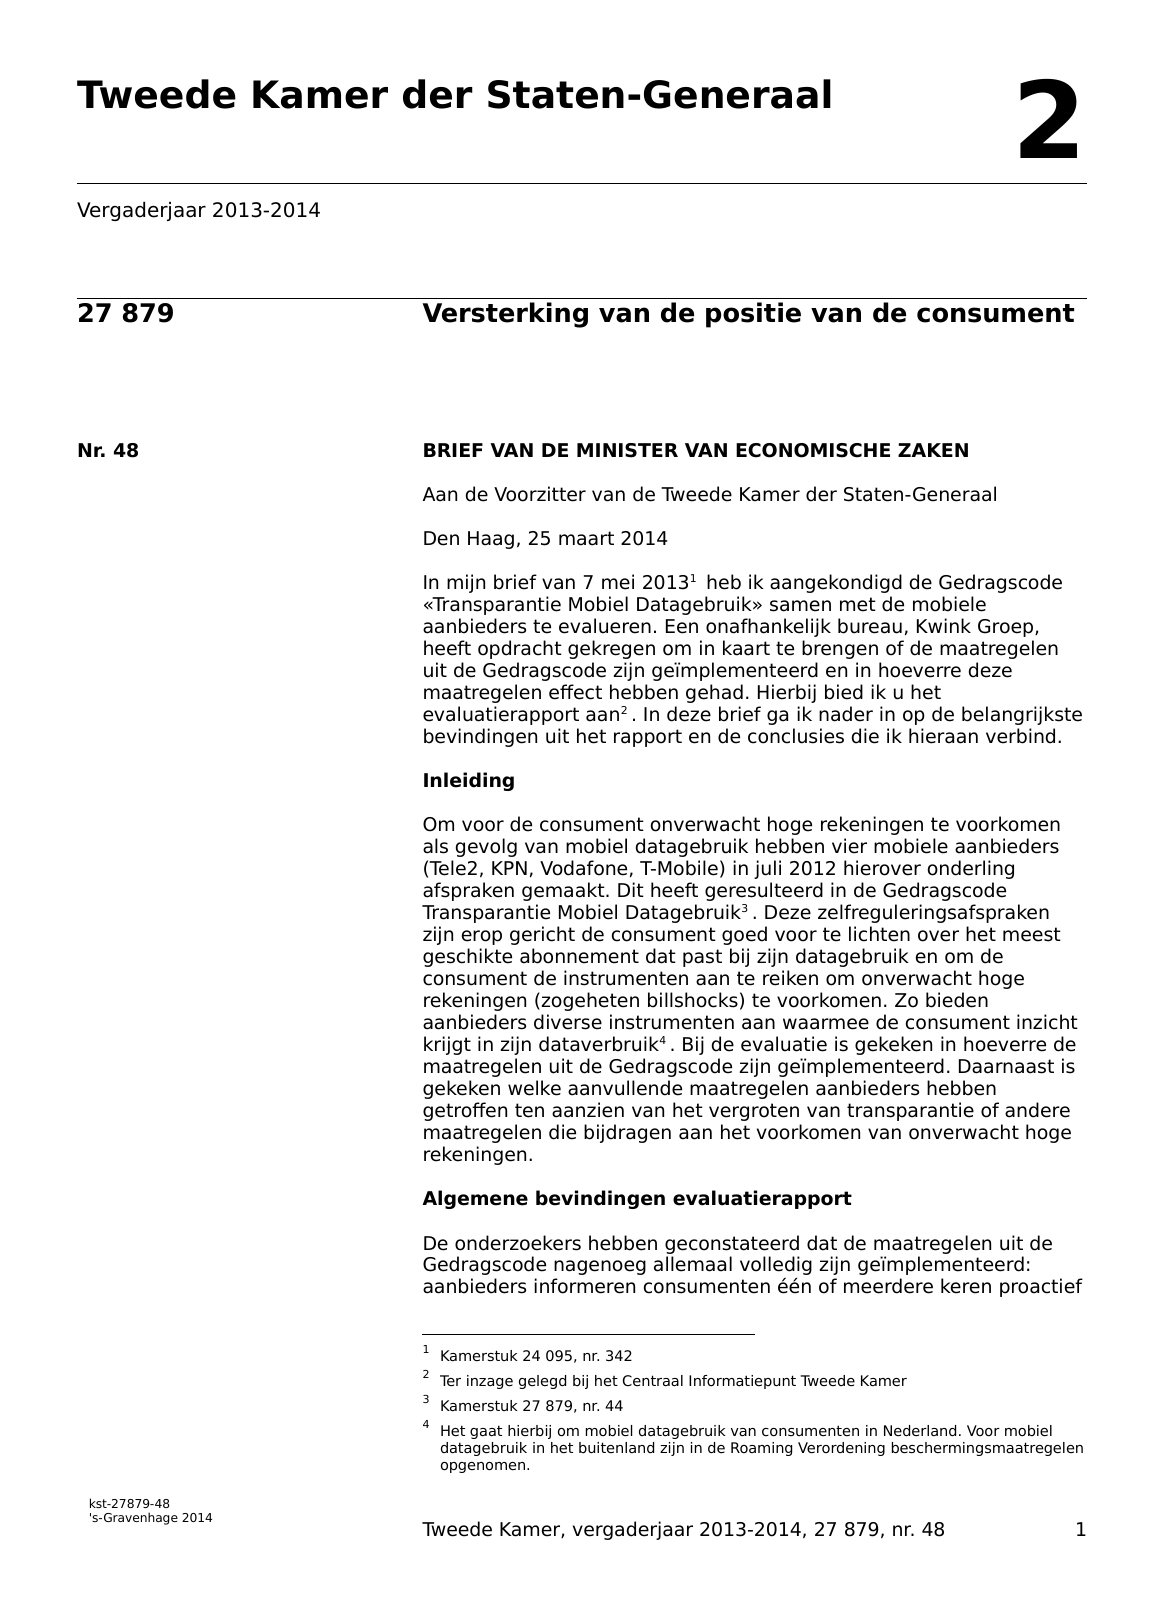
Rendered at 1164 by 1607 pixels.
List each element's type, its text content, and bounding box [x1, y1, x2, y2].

text Kamerstuk 24 095, nr. 342 [422, 1343, 1087, 1366]
text Ter inzage gelegd bij het Centraal Informatiepunt Tweede Kamer [422, 1368, 1087, 1391]
table_header Tweede Kamer der Staten-Generaal [77, 59, 886, 183]
table_header 2 [886, 59, 1087, 183]
text De onderzoekers hebben geconstateerd dat de maatregelen uit de Gedragscode nagenoeg allemaal volledig zijn geïmplementeerd: aanbieders informeren consumenten één of meerdere keren proactief [422, 1232, 1087, 1298]
text Het gaat hierbij om mobiel datagebruik van consumenten in Nederland. Voor mobiel datagebruik in het buitenland zijn in de Roaming Verordening beschermingsmaatregelen opgenomen. [422, 1418, 1087, 1474]
subtitle Nr. 48 BRIEF VAN DE MINISTER VAN ECONOMISCHE ZAKEN [77, 440, 1087, 462]
text In mijn brief van 7 mei 2013 heb ik aangekondigd de Gedragscode «Transparantie Mobiel Datagebruik» samen met de mobiele aanbieders te evalueren. Een onafhankelijk bureau, Kwink Groep, heeft opdracht gekregen om in kaart te brengen of de maatregelen uit de Gedragscode zijn geïmplementeerd en in hoeverre deze maatregelen effect hebben gehad. Hierbij bied ik u het evaluatierapport aan. In deze brief ga ik nader in op de belangrijkste bevindingen uit het rapport en de conclusies die ik hieraan verbind. [422, 572, 1087, 748]
table_cell Vergaderjaar 2013-2014 [77, 184, 1087, 298]
text Aan de Voorzitter van de Tweede Kamer der Staten-Generaal [422, 484, 1087, 506]
subtitle Algemene bevindingen evaluatierapport [422, 1188, 1087, 1210]
subtitle 27 879 Versterking van de positie van de consument [77, 299, 1087, 329]
text Om voor de consument onverwacht hoge rekeningen te voorkomen als gevolg van mobiel datagebruik hebben vier mobiele aanbieders (Tele2, KPN, Vodafone, T-Mobile) in juli 2012 hierover onderling afspraken gemaakt. Dit heeft geresulteerd in de Gedragscode Transparantie Mobiel Datagebruik. Deze zelfreguleringsafspraken zijn erop gericht de consument goed voor te lichten over het meest geschikte abonnement dat past bij zijn datagebruik en om de consument de instrumenten aan te reiken om onverwacht hoge rekeningen (zogeheten billshocks) te voorkomen. Zo bieden aanbieders diverse instrumenten aan waarmee de consument inzicht krijgt in zijn dataverbruik. Bij de evaluatie is gekeken in hoeverre de maatregelen uit de Gedragscode zijn geïmplementeerd. Daarnaast is gekeken welke aanvullende maatregelen aanbieders hebben getroffen ten aanzien van het vergroten van transparantie of andere maatregelen die bijdragen aan het voorkomen van onverwacht hoge rekeningen. [422, 814, 1087, 1166]
text 's-Gravenhage 2014 [88, 1511, 323, 1525]
subtitle Inleiding [422, 770, 1087, 792]
text kst-27879-48 [88, 1497, 323, 1511]
text Den Haag, 25 maart 2014 [422, 528, 1087, 550]
text Kamerstuk 27 879, nr. 44 [422, 1393, 1087, 1416]
